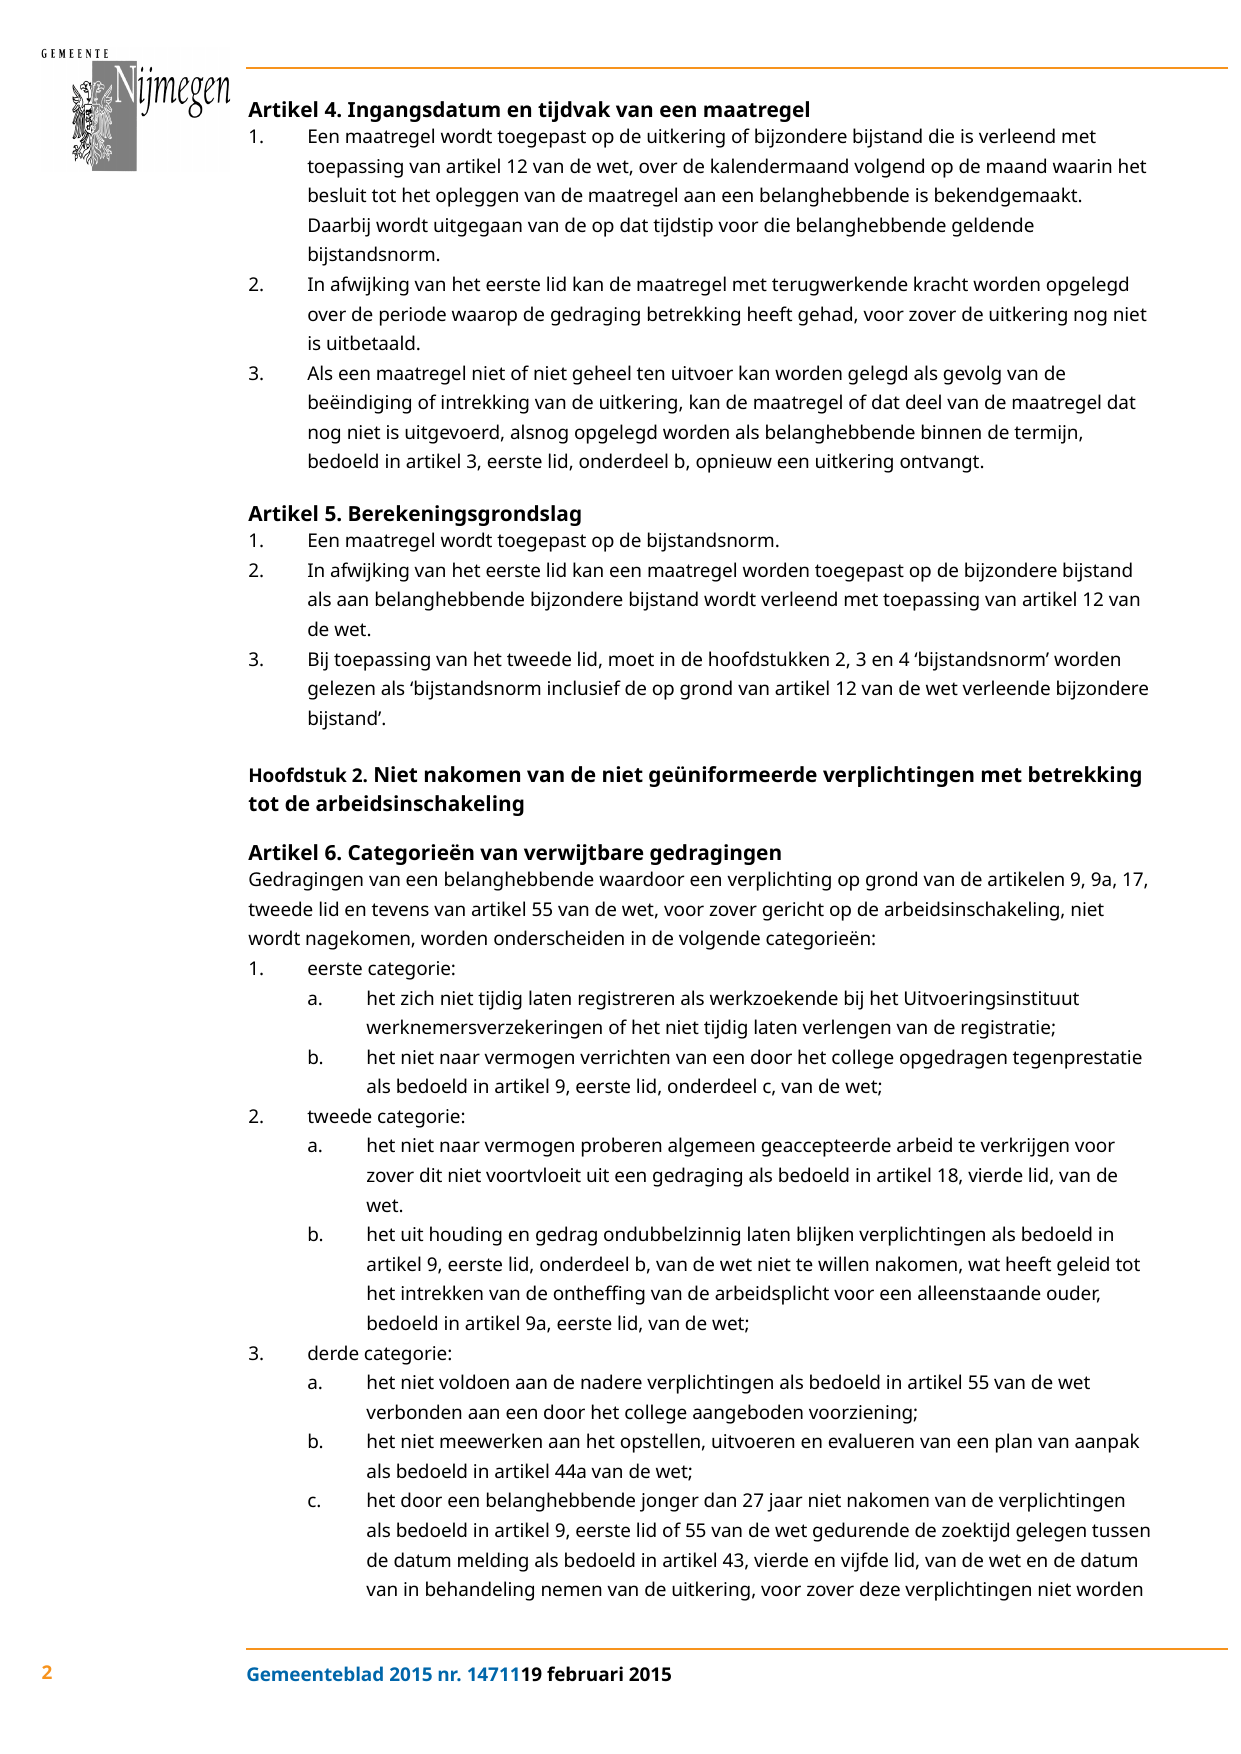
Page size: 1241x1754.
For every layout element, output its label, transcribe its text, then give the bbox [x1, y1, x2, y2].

list In afwijking van het eerste lid kan de maatregel met terugwerkende kracht worden opgelegd over de periode waarop de gedraging betrekking heeft gehad, voor zover de uitkering nog niet is uitbetaald. [248, 271, 1152, 356]
text Gedragingen van een belanghebbende waardoor een verplichting op grond van de artikelen 9, 9a, 17, tweede lid en tevens van artikel 55 van de wet, voor zover gericht op de arbeidsinschakeling, niet wordt nagekomen, worden onderscheiden in de volgende categorieën: [248, 866, 1152, 951]
list Een maatregel wordt toegepast op de uitkering of bijzondere bijstand die is verleend met toepassing van artikel 12 van de wet, over de kalendermaand volgend op de maand waarin het besluit tot het opleggen van de maatregel aan een belanghebbende is bekendgemaakt. Daarbij wordt uitgegaan van de op dat tijdstip voor die belanghebbende geldende bijstandsnorm. [248, 123, 1152, 267]
list het uit houding en gedrag ondubbelzinnig laten blijken verplichtingen als bedoeld in artikel 9, eerste lid, onderdeel b, van de wet niet te willen nakomen, wat heeft geleid tot het intrekken van de ontheffing van de arbeidsplicht voor een alleenstaande ouder, bedoeld in artikel 9a, eerste lid, van de wet; [307, 1221, 1152, 1336]
list het niet naar vermogen proberen algemeen geaccepteerde arbeid te verkrijgen voor zover dit niet voortvloeit uit een gedraging als bedoeld in artikel 18, vierde lid, van de wet. [307, 1133, 1152, 1218]
list het niet naar vermogen verrichten van een door het college opgedragen tegenprestatie als bedoeld in artikel 9, eerste lid, onderdeel c, van de wet; [307, 1044, 1152, 1099]
list Bij toepassing van het tweede lid, moet in de hoofdstukken 2, 3 en 4 ‘bijstandsnorm’ worden gelezen als ‘bijstandsnorm inclusief de op grond van artikel 12 van de wet verleende bijzondere bijstand’. [248, 646, 1152, 731]
text Artikel 5. Berekeningsgrondslag [248, 499, 1152, 527]
list het niet meewerken aan het opstellen, uitvoeren en evalueren van een plan van aanpak als bedoeld in artikel 44a van de wet; [307, 1428, 1152, 1484]
picture [41, 47, 231, 172]
text Artikel 6. Categorieën van verwijtbare gedragingen [248, 838, 1152, 866]
text Artikel 4. Ingangsdatum en tijdvak van een maatregel [248, 95, 1152, 123]
list het niet voldoen aan de nadere verplichtingen als bedoeld in artikel 55 van de wet verbonden aan een door het college aangeboden voorziening; [307, 1369, 1152, 1425]
list tweede categorie: [248, 1103, 1152, 1129]
list Een maatregel wordt toegepast op de bijstandsnorm. [248, 527, 1152, 553]
text Hoofdstuk 2. Niet nakomen van de niet geüniformeerde verplichtingen met betrekking tot de arbeidsinschakeling [248, 760, 1152, 817]
list eerste categorie: [248, 955, 1152, 981]
list het zich niet tijdig laten registreren als werkzoekende bij het Uitvoeringsinstituut werknemersverzekeringen of het niet tijdig laten verlengen van de registratie; [307, 985, 1152, 1040]
list In afwijking van het eerste lid kan een maatregel worden toegepast op de bijzondere bijstand als aan belanghebbende bijzondere bijstand wordt verleend met toepassing van artikel 12 van de wet. [248, 557, 1152, 642]
list het door een belanghebbende jonger dan 27 jaar niet nakomen van de verplichtingen als bedoeld in artikel 9, eerste lid of 55 van de wet gedurende de zoektijd gelegen tussen de datum melding als bedoeld in artikel 43, vierde en vijfde lid, van de wet en de datum van in behandeling nemen van de uitkering, voor zover deze verplichtingen niet worden [307, 1488, 1152, 1602]
list Als een maatregel niet of niet geheel ten uitvoer kan worden gelegd als gevolg van de beëindiging of intrekking van de uitkering, kan de maatregel of dat deel van de maatregel dat nog niet is uitgevoerd, alsnog opgelegd worden als belanghebbende binnen de termijn, bedoeld in artikel 3, eerste lid, onderdeel b, opnieuw een uitkering ontvangt. [248, 360, 1152, 474]
list derde categorie: [248, 1340, 1152, 1366]
